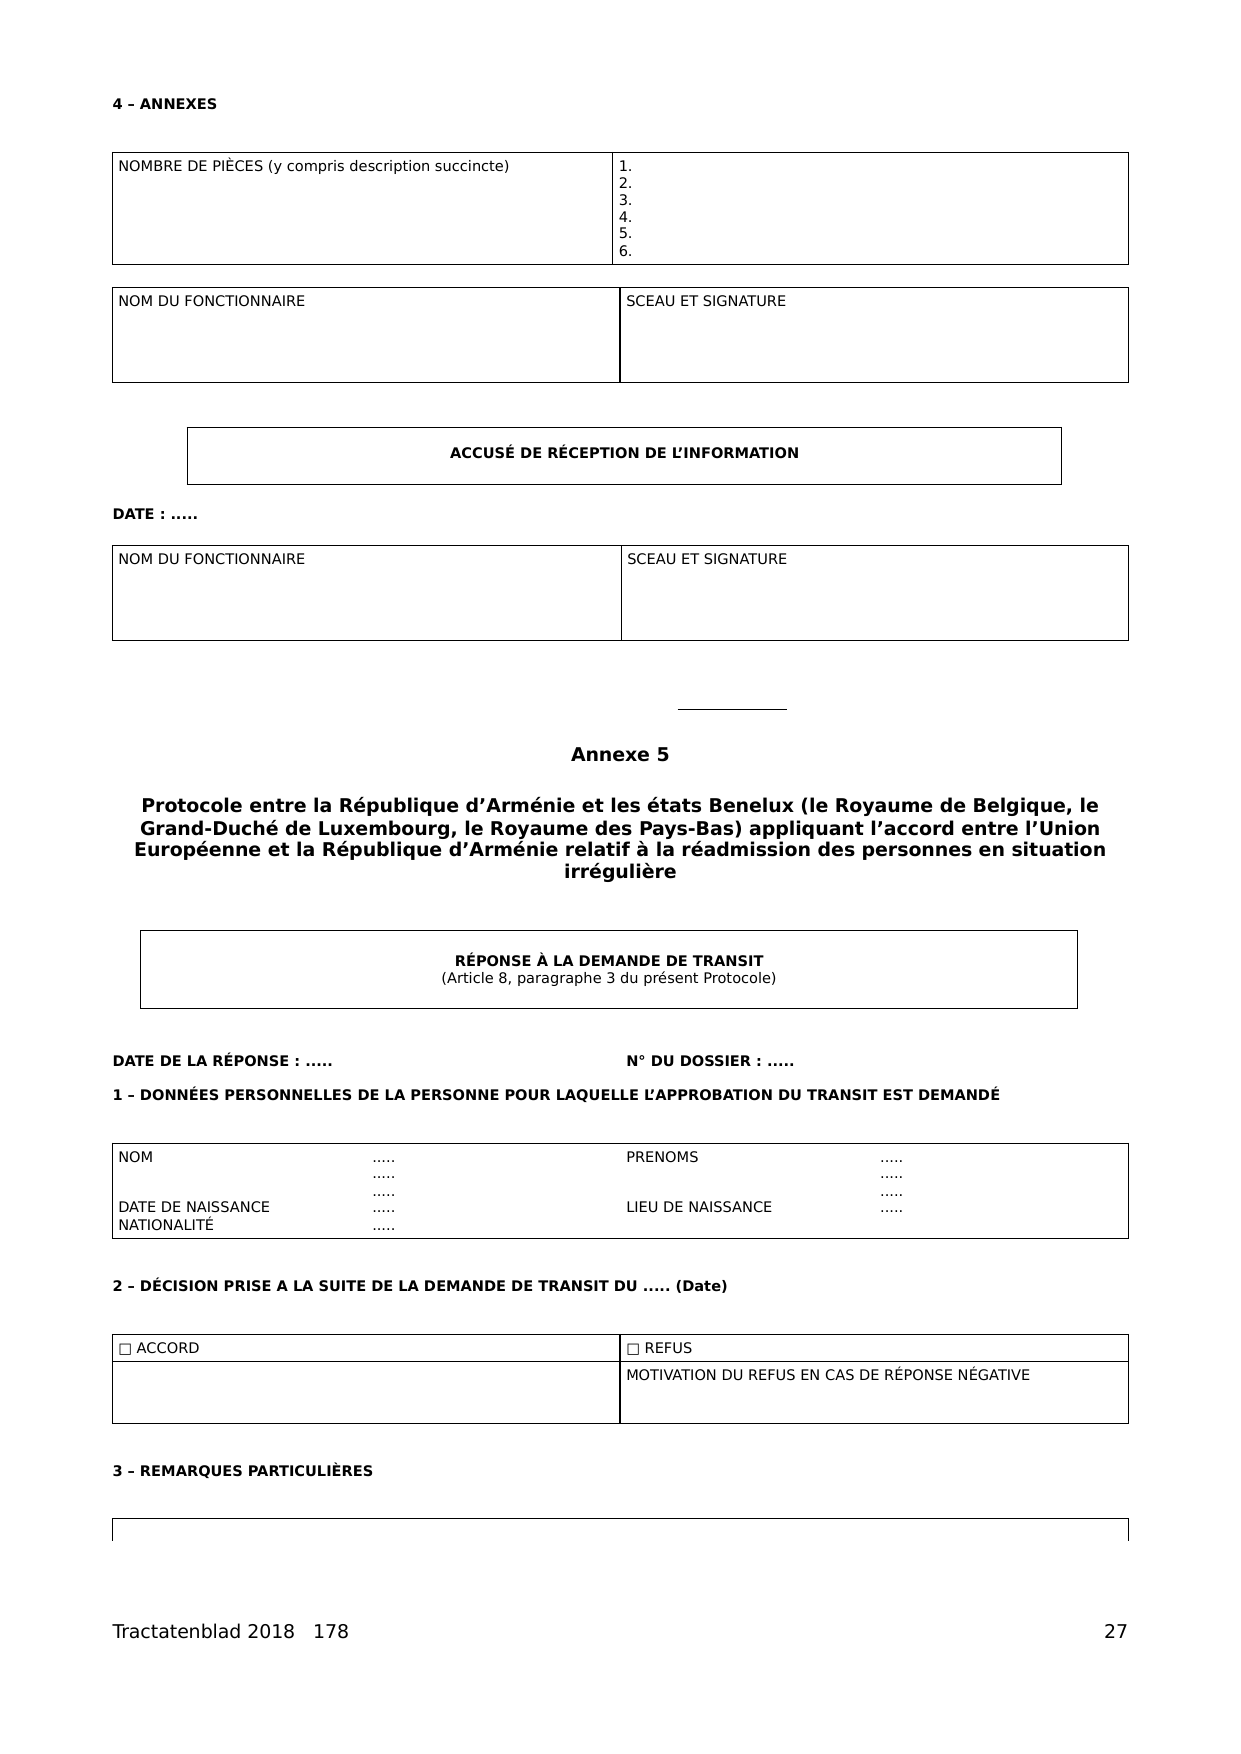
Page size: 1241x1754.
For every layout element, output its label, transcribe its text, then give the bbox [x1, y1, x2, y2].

table_header [112, 1445, 1128, 1462]
table_cell ..... [874, 1165, 1128, 1182]
table_header SCEAU ET SIGNATURE [621, 288, 1128, 310]
table_cell [113, 243, 612, 264]
table_cell 3 – REMARQUES PARTICULIÈRES [112, 1463, 1128, 1479]
table_cell [621, 1401, 1128, 1422]
table_cell [141, 987, 1077, 1008]
table_cell [620, 1104, 1128, 1121]
table_header [141, 908, 1077, 930]
table_cell DATE : ..... [112, 506, 1062, 523]
table_cell [113, 191, 612, 208]
table_cell 4 – ANNEXES [112, 96, 1128, 113]
table_cell [620, 1216, 874, 1238]
table_header NOM DU FONCTIONNAIRE [113, 546, 621, 568]
table_cell [112, 113, 1128, 130]
table_cell [141, 1009, 1077, 1031]
table_header [112, 405, 187, 427]
subtitle Protocole entre la République d’Arménie et les états Benelux (le Royaume de Belgique, le Grand-Duché de Luxembourg, le Royaume des Pays-Bas) appliquant l’accord entre l’Union Européenne et la République d’Arménie relatif à la réadmission des personnes en situation irrégulière [112, 795, 1128, 883]
table_cell [622, 602, 1128, 619]
table_cell LIEU DE NAISSANCE [620, 1199, 874, 1216]
table_cell 5. [613, 225, 1128, 242]
table_cell [621, 310, 1128, 327]
table_cell [113, 1384, 619, 1401]
table_cell [113, 175, 612, 191]
table_cell ..... [366, 1165, 620, 1182]
table_header 1. [613, 153, 1128, 174]
table_cell [113, 225, 612, 242]
table_cell [622, 619, 1128, 640]
table_cell [1062, 445, 1128, 462]
table_cell [188, 428, 1061, 445]
table_header NOMBRE DE PIÈCES (y compris description succincte) [113, 153, 612, 174]
table_cell 2 – DÉCISION PRISE A LA SUITE DE LA DEMANDE DE TRANSIT DU ..... (Date) [112, 1278, 1128, 1295]
table_cell [112, 445, 187, 462]
table_cell [141, 931, 1077, 953]
table_cell [1078, 930, 1128, 953]
table_cell ACCUSÉ DE RÉCEPTION DE L’INFORMATION [188, 445, 1061, 462]
table_cell (Article 8, paragraphe 3 du présent Protocole) [141, 970, 1077, 987]
table_cell ..... [366, 1199, 620, 1216]
table_cell [621, 361, 1128, 382]
table_cell 6. [613, 243, 1128, 264]
table_cell [112, 427, 187, 445]
table_header DATE DE LA RÉPONSE : ..... [112, 1053, 620, 1070]
table_cell [113, 1401, 619, 1422]
table_header [112, 1261, 1128, 1278]
table_cell ..... [874, 1199, 1128, 1216]
table_header PRENOMS [620, 1144, 874, 1165]
table_cell 3. [613, 191, 1128, 208]
table_cell [112, 953, 140, 970]
table_cell [1062, 484, 1128, 506]
table_cell [112, 1008, 141, 1031]
table_header SCEAU ET SIGNATURE [622, 546, 1128, 568]
table_cell ..... [366, 1216, 620, 1238]
table_header □ REFUS [621, 1335, 1128, 1361]
table_cell [112, 1295, 1128, 1312]
table_cell [622, 585, 1128, 602]
table_cell [1062, 506, 1128, 523]
table_cell [1062, 427, 1128, 445]
table_cell [620, 1183, 874, 1199]
table_cell [620, 1165, 874, 1182]
table_cell [621, 327, 1128, 344]
table_cell [1078, 953, 1128, 970]
table_cell [113, 1362, 619, 1384]
table_cell ..... [874, 1183, 1128, 1199]
subtitle Annexe 5 [112, 743, 1128, 765]
table_cell ..... [366, 1183, 620, 1199]
table_cell MOTIVATION DU REFUS EN CAS DE RÉPONSE NÉGATIVE [621, 1362, 1128, 1384]
table_cell [113, 1165, 366, 1182]
table_cell [112, 1479, 1128, 1496]
table_cell [112, 970, 140, 987]
table_cell [112, 1070, 620, 1087]
table_header NOM DU FONCTIONNAIRE [113, 288, 619, 310]
table_cell [113, 361, 619, 382]
table_header [112, 908, 141, 930]
table_cell [113, 327, 619, 344]
table_cell [874, 1216, 1128, 1238]
table_cell [113, 568, 621, 585]
table_header [113, 1519, 1128, 1541]
table_cell [112, 930, 140, 953]
table_cell RÉPONSE À LA DEMANDE DE TRANSIT [141, 953, 1077, 970]
table_cell [1078, 970, 1128, 987]
table_header [1062, 405, 1128, 427]
table_cell [113, 310, 619, 327]
table_cell [621, 344, 1128, 361]
table_cell DATE DE NAISSANCE [113, 1199, 366, 1216]
table_cell [113, 602, 621, 619]
table_cell [113, 585, 621, 602]
table_cell [112, 1104, 620, 1121]
table_cell [188, 462, 1061, 483]
table_cell [622, 568, 1128, 585]
table_cell [113, 209, 612, 225]
table_cell [1077, 1008, 1128, 1031]
table_cell [620, 1070, 1128, 1087]
table_cell [1062, 462, 1128, 483]
table_cell [112, 987, 140, 1008]
table_header NOM [113, 1144, 366, 1165]
table_cell [621, 1384, 1128, 1401]
table_cell 1 – DONNÉES PERSONNELLES DE LA PERSONNE POUR LAQUELLE L’APPROBATION DU TRANSIT EST DEMANDÉ [112, 1087, 1128, 1104]
table_header [1077, 908, 1128, 930]
table_cell [113, 344, 619, 361]
table_cell NATIONALITÉ [113, 1216, 366, 1238]
table_cell [112, 484, 187, 506]
table_cell [1078, 987, 1128, 1008]
table_cell 2. [613, 175, 1128, 191]
table_header [187, 405, 1062, 427]
table_cell [112, 462, 187, 483]
table_header N° DU DOSSIER : ..... [620, 1053, 1128, 1070]
table_header ..... [874, 1144, 1128, 1165]
table_header ..... [366, 1144, 620, 1165]
table_cell [113, 1183, 366, 1199]
table_cell [113, 619, 621, 640]
table_header □ ACCORD [113, 1335, 619, 1361]
table_cell [187, 485, 1062, 506]
table_cell 4. [613, 209, 1128, 225]
